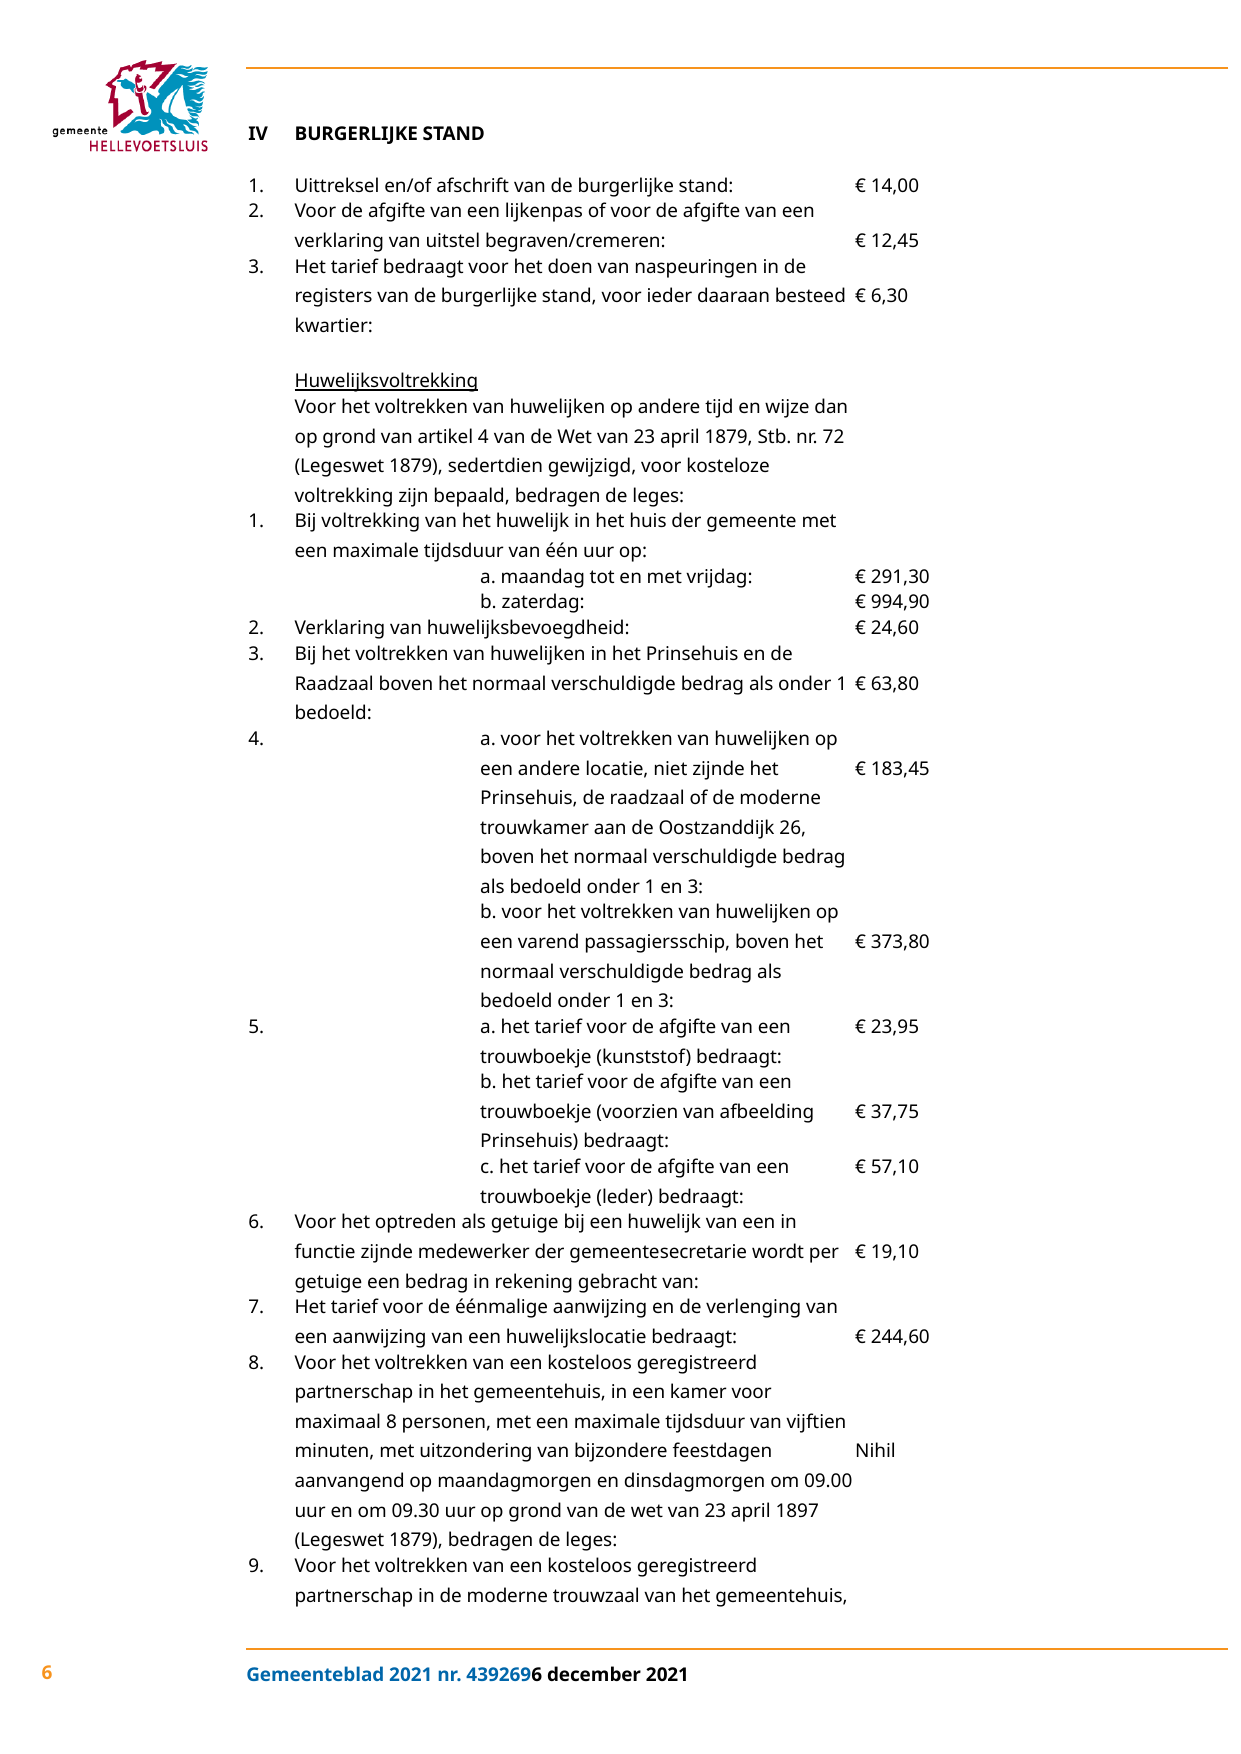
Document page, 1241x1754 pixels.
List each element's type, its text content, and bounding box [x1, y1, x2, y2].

table_cell [294, 725, 480, 899]
table_cell [248, 146, 294, 172]
table_cell € 63,80 [855, 640, 994, 725]
table_cell 1. [248, 172, 294, 198]
table_cell [855, 121, 994, 146]
table_cell € 183,45 [855, 725, 994, 899]
table_cell [294, 1154, 480, 1209]
table_cell 9. [248, 1552, 294, 1607]
table_cell 2. [248, 198, 294, 253]
table_cell € 57,10 [855, 1154, 994, 1209]
table_cell [248, 393, 294, 508]
table_cell Verklaring van huwelijksbevoegdheid: [294, 615, 855, 640]
table_cell [294, 589, 480, 614]
table_cell € 291,30 [855, 563, 994, 589]
table_cell € 6,30 [855, 253, 994, 367]
table_cell BURGERLIJKE STAND [294, 121, 855, 146]
table_cell € 244,60 [855, 1294, 994, 1349]
table_cell 7. [248, 1294, 294, 1349]
table_cell Bij het voltrekken van huwelijken in het Prinsehuis en de Raadzaal boven het normaal verschuldigde bedrag als onder 1 bedoeld: [294, 640, 855, 725]
table_cell [855, 1552, 994, 1607]
table_cell Voor het voltrekken van huwelijken op andere tijd en wijze dan op grond van artikel 4 van de Wet van 23 april 1879, Stb. nr. 72 (Legeswet 1879), sedertdien gewijzigd, voor kosteloze voltrekking zijn bepaald, bedragen de leges: [294, 393, 855, 508]
table_cell [248, 1154, 294, 1209]
table_cell 6. [248, 1209, 294, 1294]
table_cell 4. [248, 725, 294, 899]
table_cell [294, 1069, 480, 1153]
table_cell [855, 95, 994, 121]
table_cell € 994,90 [855, 589, 994, 614]
table_cell [294, 146, 855, 172]
table_cell [248, 368, 294, 393]
table_cell Het tarief voor de éénmalige aanwijzing en de verlenging van een aanwijzing van een huwelijkslocatie bedraagt: [294, 1294, 855, 1349]
table_cell 5. [248, 1013, 294, 1068]
table_cell [855, 146, 994, 172]
table_cell € 23,95 [855, 1013, 994, 1068]
table_cell a. het tarief voor de afgifte van een trouwboekje (kunststof) bedraagt: [480, 1013, 855, 1068]
picture [41, 47, 231, 172]
table_cell [855, 508, 994, 563]
table_cell [294, 899, 480, 1013]
table_cell [294, 1013, 480, 1068]
table_cell [294, 95, 855, 121]
table_cell € 19,10 [855, 1209, 994, 1294]
table_cell Voor het voltrekken van een kosteloos geregistreerd partnerschap in het gemeentehuis, in een kamer voor maximaal 8 personen, met een maximale tijdsduur van vijftien minuten, met uitzondering van bijzondere feestdagen aanvangend op maandagmorgen en dinsdagmorgen om 09.00 uur en om 09.30 uur op grond van de wet van 23 april 1897 (Legeswet 1879), bedragen de leges: [294, 1349, 855, 1552]
table_cell Uittreksel en/of afschrift van de burgerlijke stand: [294, 172, 855, 198]
table_cell € 12,45 [855, 198, 994, 253]
table_cell 3. [248, 640, 294, 725]
table_cell € 24,60 [855, 615, 994, 640]
table_cell [248, 1069, 294, 1153]
table_cell b. het tarief voor de afgifte van een trouwboekje (voorzien van afbeelding Prinsehuis) bedraagt: [480, 1069, 855, 1153]
table_cell Voor de afgifte van een lijkenpas of voor de afgifte van een verklaring van uitstel begraven/cremeren: [294, 198, 855, 253]
table_cell Het tarief bedraagt voor het doen van naspeuringen in de registers van de burgerlijke stand, voor ieder daaraan besteed kwartier: [294, 253, 855, 367]
table_cell € 37,75 [855, 1069, 994, 1153]
table_cell [248, 589, 294, 614]
table_cell Voor het optreden als getuige bij een huwelijk van een in functie zijnde medewerker der gemeentesecretarie wordt per getuige een bedrag in rekening gebracht van: [294, 1209, 855, 1294]
table_cell [248, 95, 294, 121]
table_cell 2. [248, 615, 294, 640]
table_cell IV [248, 121, 294, 146]
table_cell 8. [248, 1349, 294, 1552]
table_cell Bij voltrekking van het huwelijk in het huis der gemeente met een maximale tijdsduur van één uur op: [294, 508, 855, 563]
table_cell Huwelijksvoltrekking [294, 368, 855, 393]
table_cell 3. [248, 253, 294, 367]
table_cell € 373,80 [855, 899, 994, 1013]
table_cell Nihil [855, 1349, 994, 1552]
table_cell c. het tarief voor de afgifte van een trouwboekje (leder) bedraagt: [480, 1154, 855, 1209]
table_cell a. voor het voltrekken van huwelijken op een andere locatie, niet zijnde het Prinsehuis, de raadzaal of de moderne trouwkamer aan de Oostzanddijk 26, boven het normaal verschuldigde bedrag als bedoeld onder 1 en 3: [480, 725, 855, 899]
table_cell € 14,00 [855, 172, 994, 198]
table_cell [294, 563, 480, 589]
table_cell [248, 563, 294, 589]
table_cell 1. [248, 508, 294, 563]
table_cell b. voor het voltrekken van huwelijken op een varend passagiersschip, boven het normaal verschuldigde bedrag als bedoeld onder 1 en 3: [480, 899, 855, 1013]
table_cell [248, 899, 294, 1013]
table_cell Voor het voltrekken van een kosteloos geregistreerd partnerschap in de moderne trouwzaal van het gemeentehuis, [294, 1552, 855, 1607]
table_cell a. maandag tot en met vrijdag: [480, 563, 855, 589]
table_cell b. zaterdag: [480, 589, 855, 614]
table_cell [855, 393, 994, 508]
table_cell [855, 368, 994, 393]
